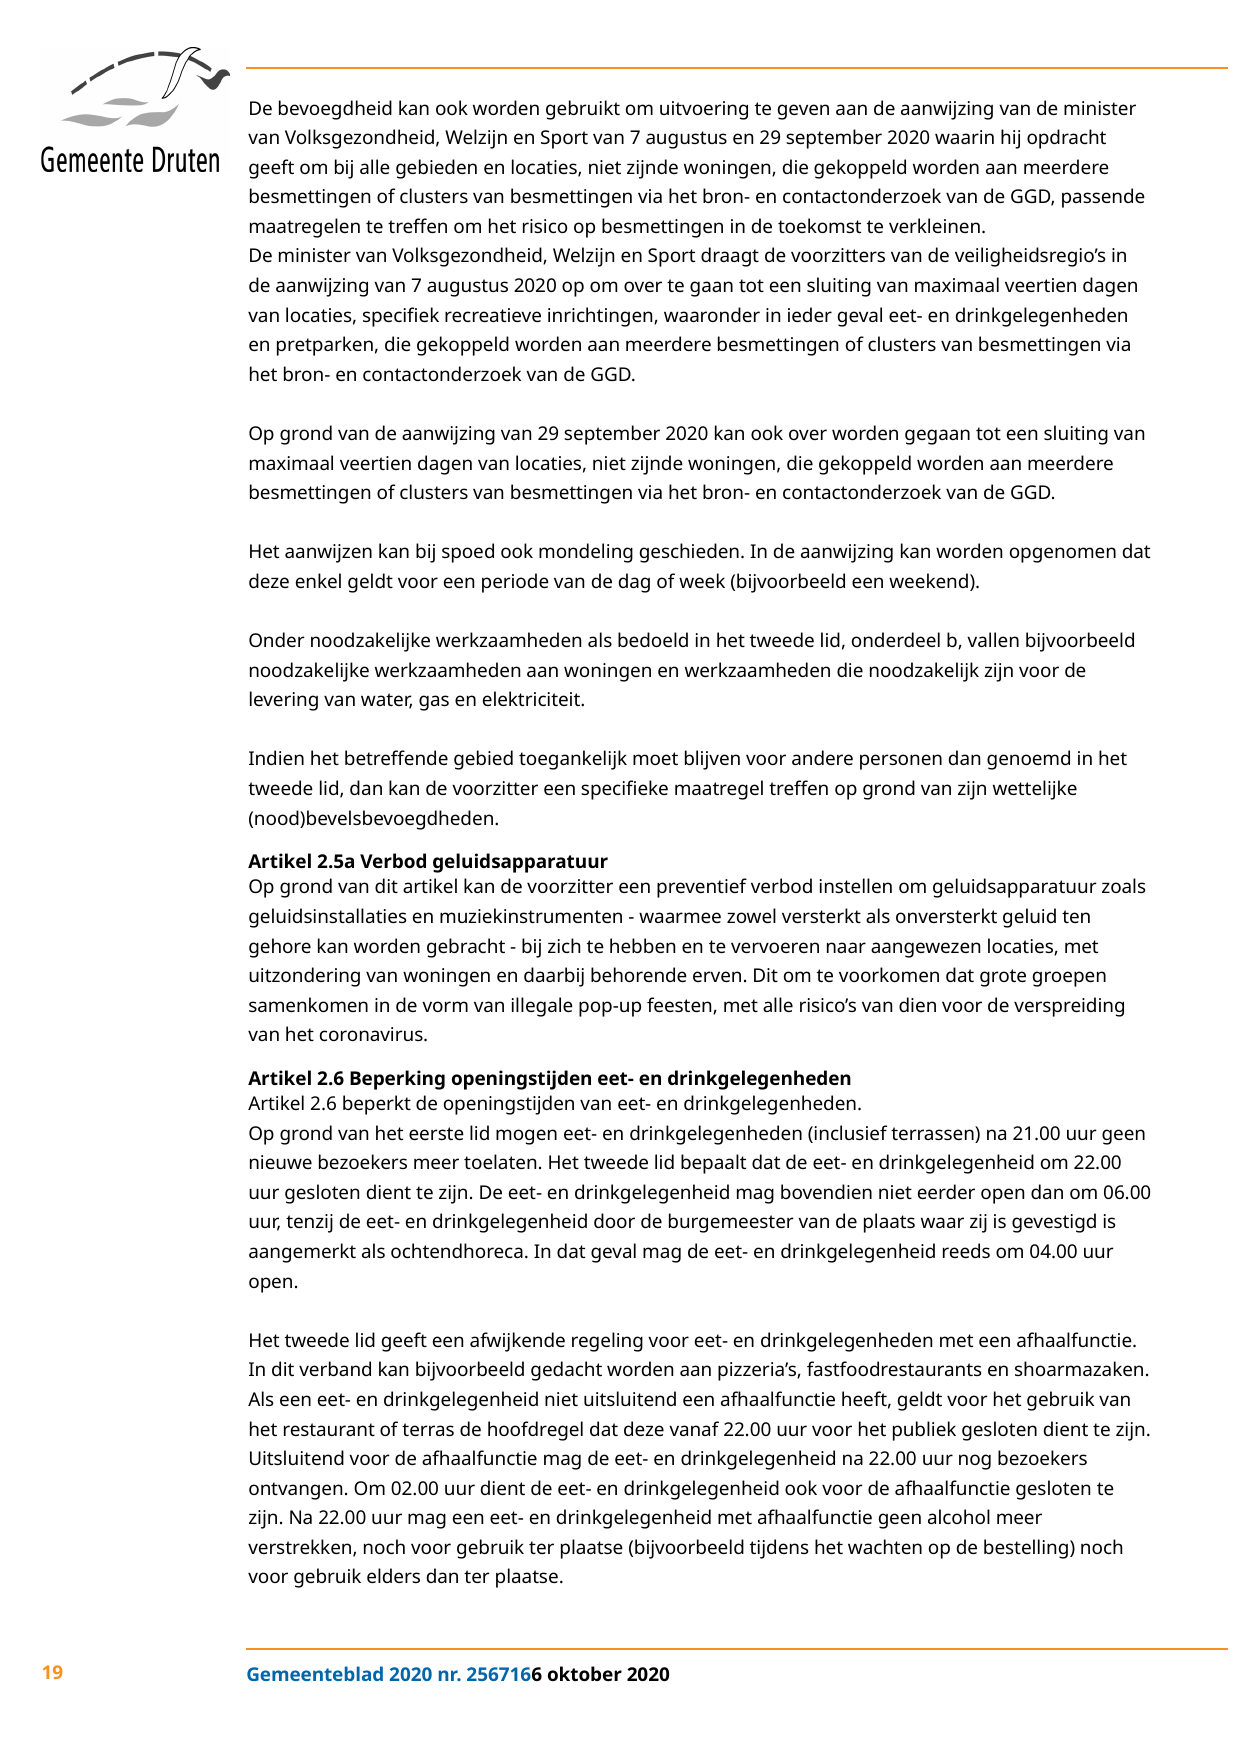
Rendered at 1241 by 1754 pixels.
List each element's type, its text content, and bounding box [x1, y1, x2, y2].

text Artikel 2.6 Beperking openingstijden eet- en drinkgelegenheden [248, 1065, 1152, 1090]
text De bevoegdheid kan ook worden gebruikt om uitvoering te geven aan de aanwijzing van de minister van Volksgezondheid, Welzijn en Sport van 7 augustus en 29 september 2020 waarin hij opdracht geeft om bij alle gebieden en locaties, niet zijnde woningen, die gekoppeld worden aan meerdere besmettingen of clusters van besmettingen via het bron- en contactonderzoek van de GGD, passende maatregelen te treffen om het risico op besmettingen in de toekomst te verkleinen. [248, 95, 1152, 239]
text Het aanwijzen kan bij spoed ook mondeling geschieden. In de aanwijzing kan worden opgenomen dat deze enkel geldt voor een periode van de dag of week (bijvoorbeeld een weekend). [248, 538, 1152, 594]
text Op grond van dit artikel kan de voorzitter een preventief verbod instellen om geluidsapparatuur zoals geluidsinstallaties en muziekinstrumenten - waarmee zowel versterkt als onversterkt geluid ten gehore kan worden gebracht - bij zich te hebben en te vervoeren naar aangewezen locaties, met uitzondering van woningen en daarbij behorende erven. Dit om te voorkomen dat grote groepen samenkomen in de vorm van illegale pop-up feesten, met alle risico’s van dien voor de verspreiding van het coronavirus. [248, 874, 1152, 1047]
text Indien het betreffende gebied toegankelijk moet blijven voor andere personen dan genoemd in het tweede lid, dan kan de voorzitter een specifieke maatregel treffen op grond van zijn wettelijke (nood)bevelsbevoegdheden. [248, 746, 1152, 831]
text Artikel 2.5a Verbod geluidsapparatuur [248, 848, 1152, 874]
text Op grond van de aanwijzing van 29 september 2020 kan ook over worden gegaan tot een sluiting van maximaal veertien dagen van locaties, niet zijnde woningen, die gekoppeld worden aan meerdere besmettingen of clusters van besmettingen via het bron- en contactonderzoek van de GGD. [248, 420, 1152, 505]
text Artikel 2.6 beperkt de openingstijden van eet- en drinkgelegenheden. [248, 1090, 1152, 1116]
text Op grond van het eerste lid mogen eet- en drinkgelegenheden (inclusief terrassen) na 21.00 uur geen nieuwe bezoekers meer toelaten. Het tweede lid bepaalt dat de eet- en drinkgelegenheid om 22.00 uur gesloten dient te zijn. De eet- en drinkgelegenheid mag bovendien niet eerder open dan om 06.00 uur, tenzij de eet- en drinkgelegenheid door de burgemeester van de plaats waar zij is gevestigd is aangemerkt als ochtendhoreca. In dat geval mag de eet- en drinkgelegenheid reeds om 04.00 uur open. [248, 1120, 1152, 1294]
text Het tweede lid geeft een afwijkende regeling voor eet- en drinkgelegenheden met een afhaalfunctie. In dit verband kan bijvoorbeeld gedacht worden aan pizzeria’s, fastfoodrestaurants en shoarmazaken. Als een eet- en drinkgelegenheid niet uitsluitend een afhaalfunctie heeft, geldt voor het gebruik van het restaurant of terras de hoofdregel dat deze vanaf 22.00 uur voor het publiek gesloten dient te zijn. Uitsluitend voor de afhaalfunctie mag de eet- en drinkgelegenheid na 22.00 uur nog bezoekers ontvangen. Om 02.00 uur dient de eet- en drinkgelegenheid ook voor de afhaalfunctie gesloten te zijn. Na 22.00 uur mag een eet- en drinkgelegenheid met afhaalfunctie geen alcohol meer verstrekken, noch voor gebruik ter plaatse (bijvoorbeeld tijdens het wachten op de bestelling) noch voor gebruik elders dan ter plaatse. [248, 1327, 1152, 1589]
picture [41, 47, 231, 172]
text Onder noodzakelijke werkzaamheden als bedoeld in het tweede lid, onderdeel b, vallen bijvoorbeeld noodzakelijke werkzaamheden aan woningen en werkzaamheden die noodzakelijk zijn voor de levering van water, gas en elektriciteit. [248, 627, 1152, 712]
text De minister van Volksgezondheid, Welzijn en Sport draagt de voorzitters van de veiligheidsregio’s in de aanwijzing van 7 augustus 2020 op om over te gaan tot een sluiting van maximaal veertien dagen van locaties, specifiek recreatieve inrichtingen, waaronder in ieder geval eet- en drinkgelegenheden en pretparken, die gekoppeld worden aan meerdere besmettingen of clusters van besmettingen via het bron- en contactonderzoek van de GGD. [248, 243, 1152, 387]
